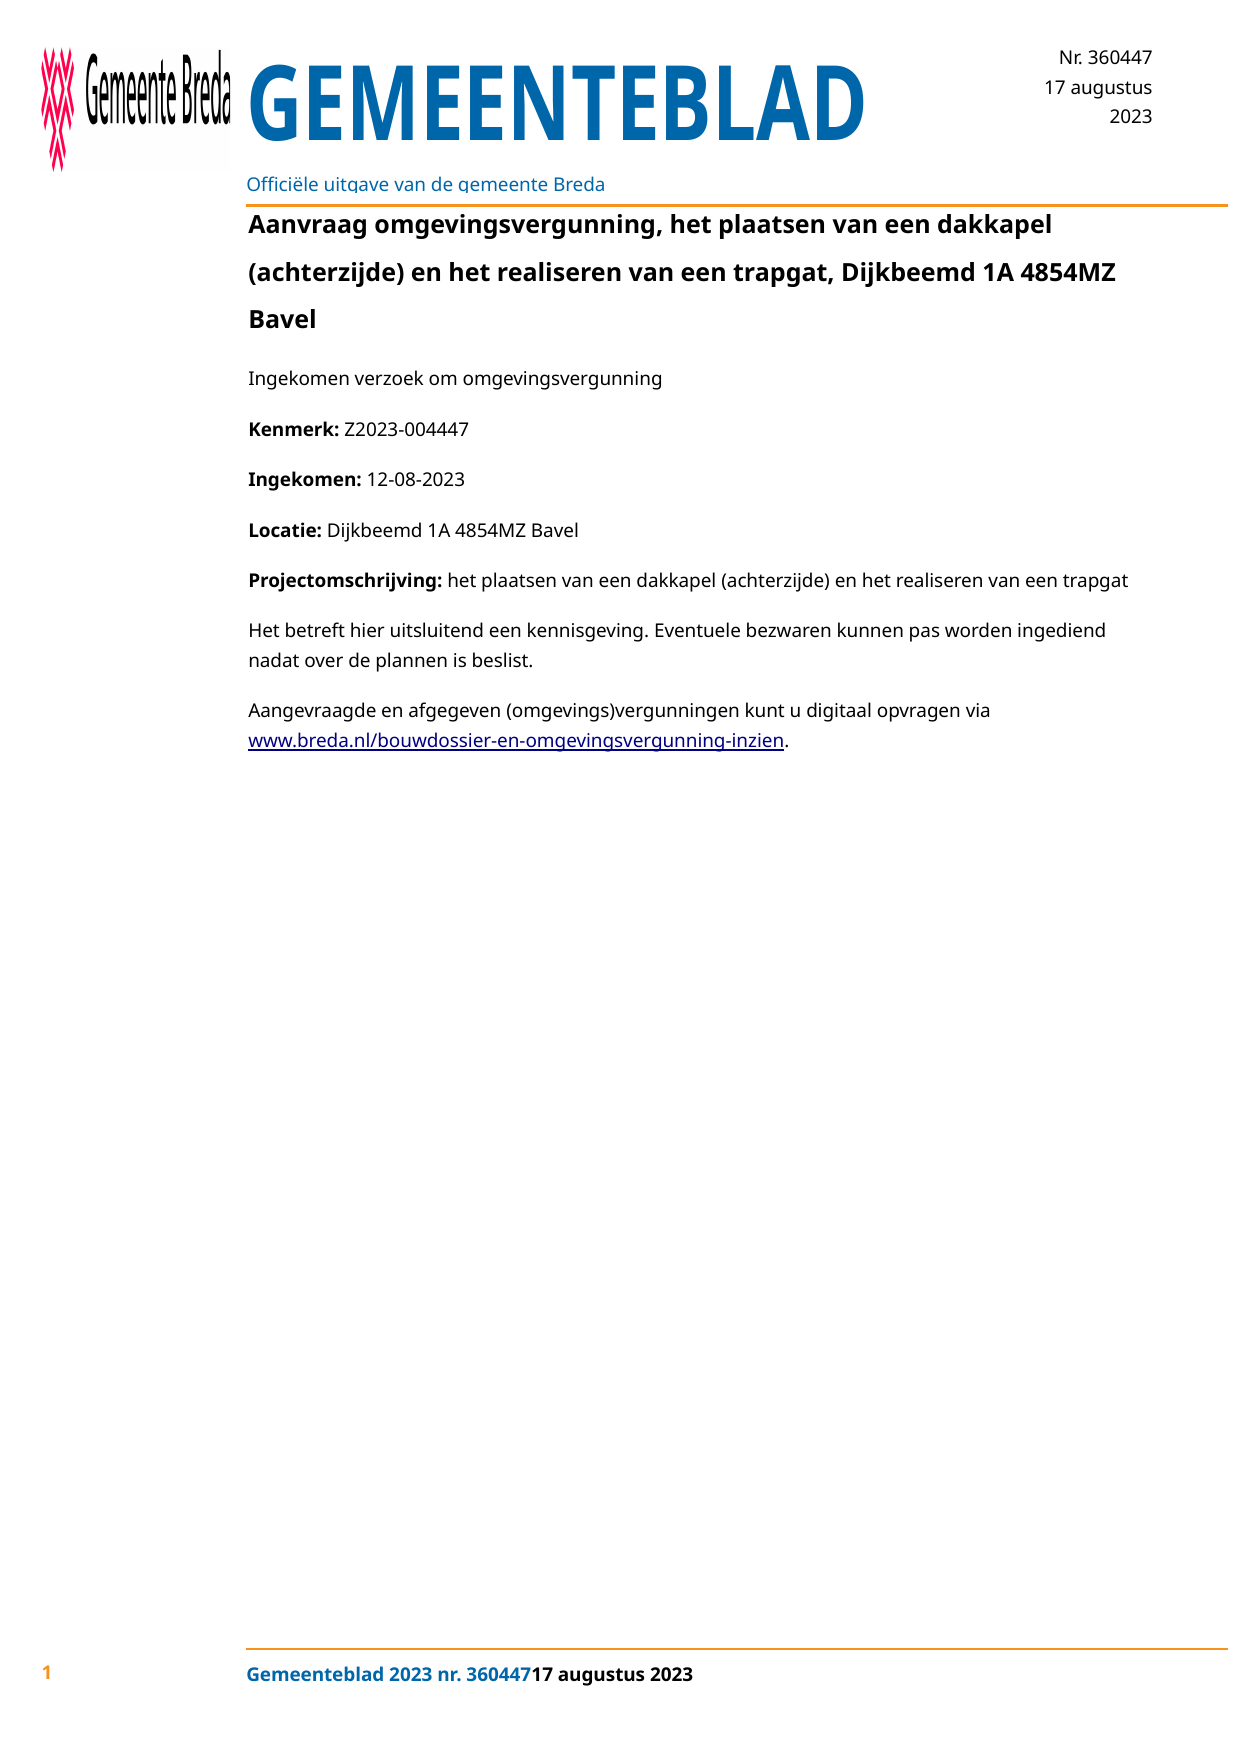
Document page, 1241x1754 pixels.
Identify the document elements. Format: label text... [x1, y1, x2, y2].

text Kenmerk: Z2023-004447 [248, 416, 1152, 442]
text Aanvraag omgevingsvergunning, het plaatsen van een dakkapel (achterzijde) en het realiseren van een trapgat, Dijkbeemd 1A 4854MZ Bavel [248, 207, 1152, 336]
text Het betreft hier uitsluitend een kennisgeving. Eventuele bezwaren kunnen pas worden ingediend nadat over de plannen is beslist. [248, 618, 1152, 673]
text Locatie: Dijkbeemd 1A 4854MZ Bavel [248, 517, 1152, 542]
text Aangevraagde en afgegeven (omgevings)vergunningen kunt u digitaal opvragen via www.breda.nl/bouwdossier-en-omgevingsvergunning-inzien. [248, 698, 1152, 753]
text Ingekomen: 12-08-2023 [248, 466, 1152, 492]
text Projectomschrijving: het plaatsen van een dakkapel (achterzijde) en het realiseren van een trapgat [248, 567, 1152, 593]
picture [41, 47, 231, 172]
text Ingekomen verzoek om omgevingsvergunning [248, 366, 1152, 391]
